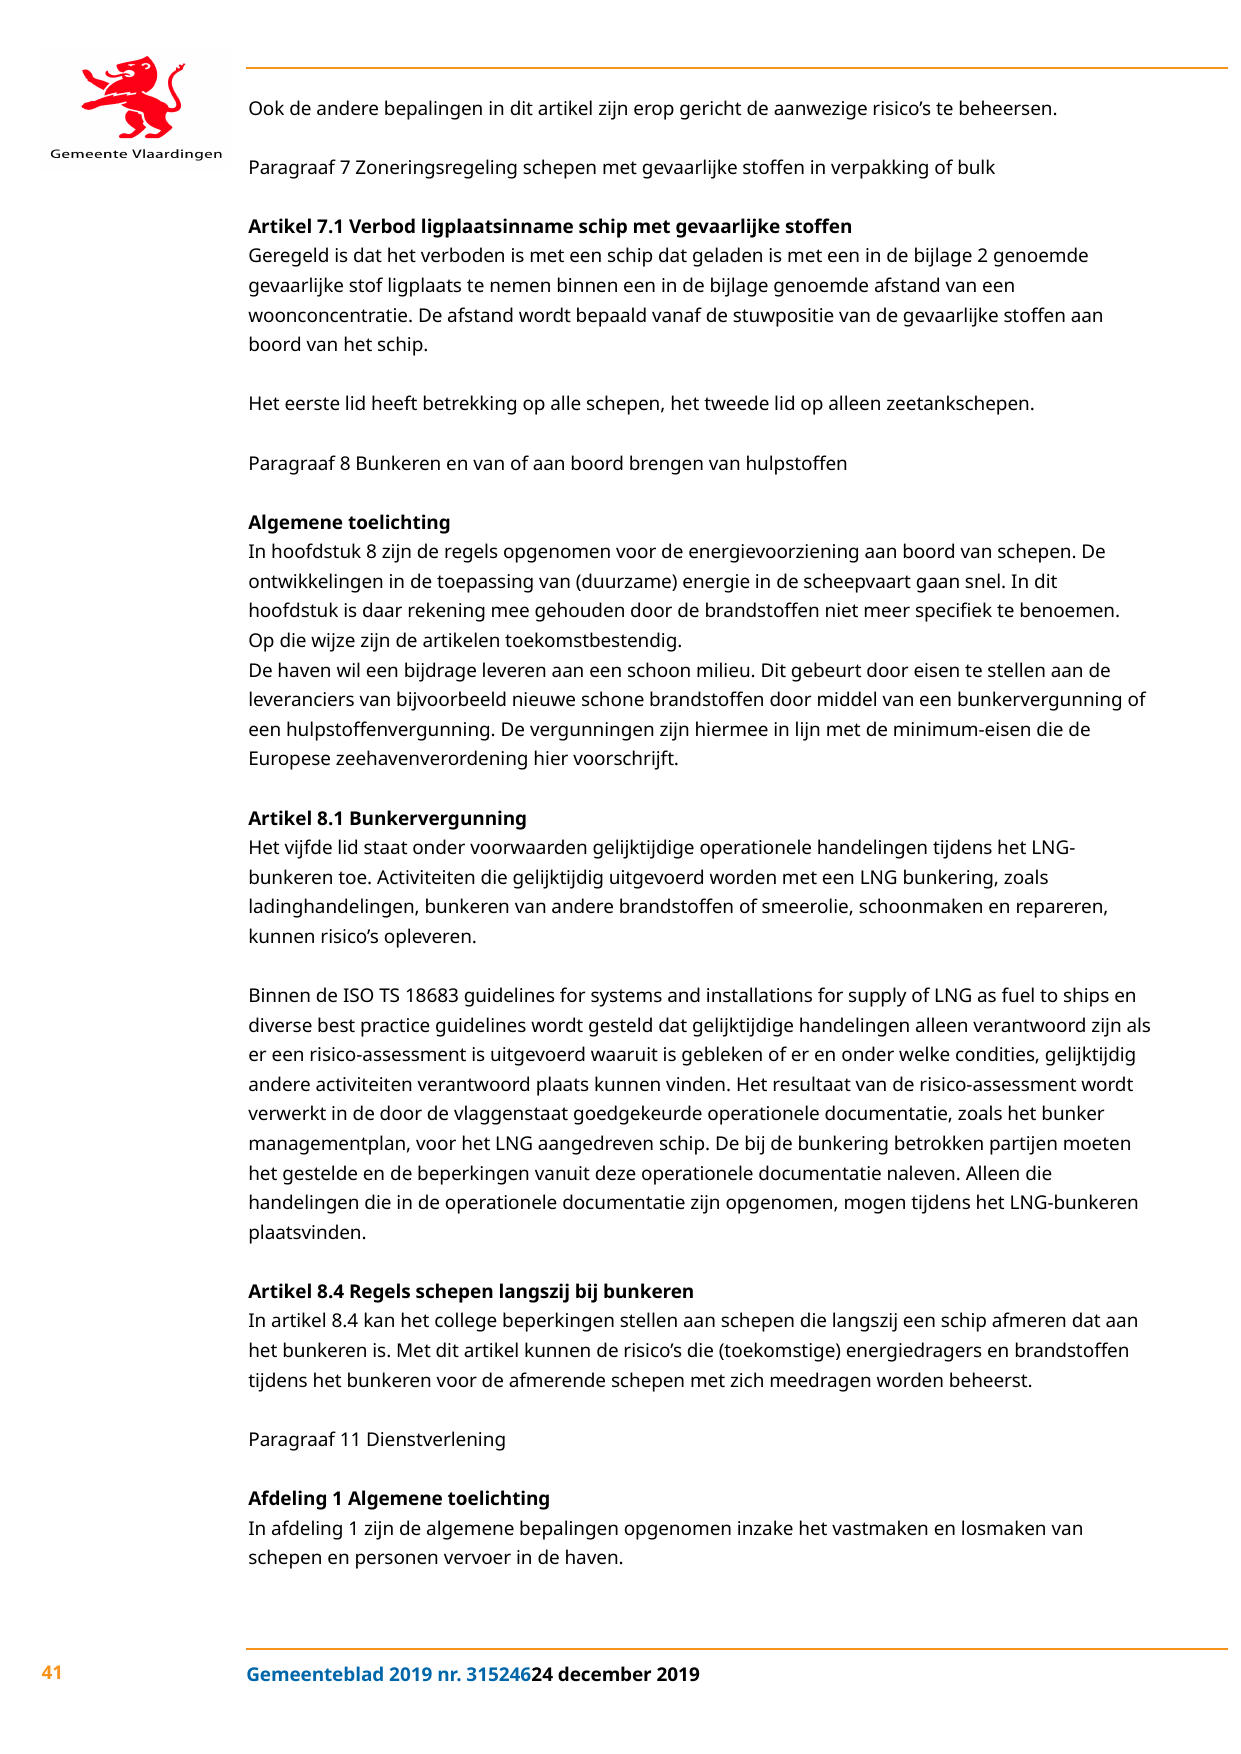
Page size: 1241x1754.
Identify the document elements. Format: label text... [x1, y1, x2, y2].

text Paragraaf 7 Zoneringsregeling schepen met gevaarlijke stoffen in verpakking of bulk [248, 154, 1152, 180]
text Artikel 8.4 Regels schepen langszij bij bunkeren [248, 1278, 1152, 1304]
text Geregeld is dat het verboden is met een schip dat geladen is met een in de bijlage 2 genoemde gevaarlijke stof ligplaats te nemen binnen een in de bijlage genoemde afstand van een woonconcentratie. De afstand wordt bepaald vanaf de stuwpositie van de gevaarlijke stoffen aan boord van het schip. [248, 243, 1152, 357]
text Binnen de ISO TS 18683 guidelines for systems and installations for supply of LNG as fuel to ships en diverse best practice guidelines wordt gesteld dat gelijktijdige handelingen alleen verantwoord zijn als er een risico-assessment is uitgevoerd waaruit is gebleken of er en onder welke condities, gelijktijdig andere activiteiten verantwoord plaats kunnen vinden. Het resultaat van de risico-assessment wordt verwerkt in de door de vlaggenstaat goedgekeurde operationele documentatie, zoals het bunker managementplan, voor het LNG aangedreven schip. De bij de bunkering betrokken partijen moeten het gestelde en de beperkingen vanuit deze operationele documentatie naleven. Alleen die handelingen die in de operationele documentatie zijn opgenomen, mogen tijdens het LNG-bunkeren plaatsvinden. [248, 982, 1152, 1245]
text Algemene toelichting [248, 509, 1152, 535]
text Artikel 7.1 Verbod ligplaatsinname schip met gevaarlijke stoffen [248, 213, 1152, 239]
text In afdeling 1 zijn de algemene bepalingen opgenomen inzake het vastmaken en losmaken van schepen en personen vervoer in de haven. [248, 1515, 1152, 1570]
text Afdeling 1 Algemene toelichting [248, 1485, 1152, 1511]
text In hoofdstuk 8 zijn de regels opgenomen voor de energievoorziening aan boord van schepen. De ontwikkelingen in de toepassing van (duurzame) energie in de scheepvaart gaan snel. In dit hoofdstuk is daar rekening mee gehouden door de brandstoffen niet meer specifiek te benoemen. Op die wijze zijn de artikelen toekomstbestendig. [248, 538, 1152, 653]
text Paragraaf 11 Dienstverlening [248, 1426, 1152, 1452]
text De haven wil een bijdrage leveren aan een schoon milieu. Dit gebeurt door eisen te stellen aan de leveranciers van bijvoorbeeld nieuwe schone brandstoffen door middel van een bunkervergunning of een hulpstoffenvergunning. De vergunningen zijn hiermee in lijn met de minimum-eisen die de Europese zeehavenverordening hier voorschrijft. [248, 657, 1152, 771]
text In artikel 8.4 kan het college beperkingen stellen aan schepen die langszij een schip afmeren dat aan het bunkeren is. Met dit artikel kunnen de risico’s die (toekomstige) energiedragers en brandstoffen tijdens het bunkeren voor de afmerende schepen met zich meedragen worden beheerst. [248, 1308, 1152, 1393]
picture [41, 47, 231, 172]
text Artikel 8.1 Bunkervergunning [248, 805, 1152, 831]
text Ook de andere bepalingen in dit artikel zijn erop gericht de aanwezige risico’s te beheersen. [248, 95, 1152, 121]
text Het vijfde lid staat onder voorwaarden gelijktijdige operationele handelingen tijdens het LNG-bunkeren toe. Activiteiten die gelijktijdig uitgevoerd worden met een LNG bunkering, zoals ladinghandelingen, bunkeren van andere brandstoffen of smeerolie, schoonmaken en repareren, kunnen risico’s opleveren. [248, 834, 1152, 949]
text Het eerste lid heeft betrekking op alle schepen, het tweede lid op alleen zeetankschepen. [248, 391, 1152, 416]
text Paragraaf 8 Bunkeren en van of aan boord brengen van hulpstoffen [248, 450, 1152, 476]
